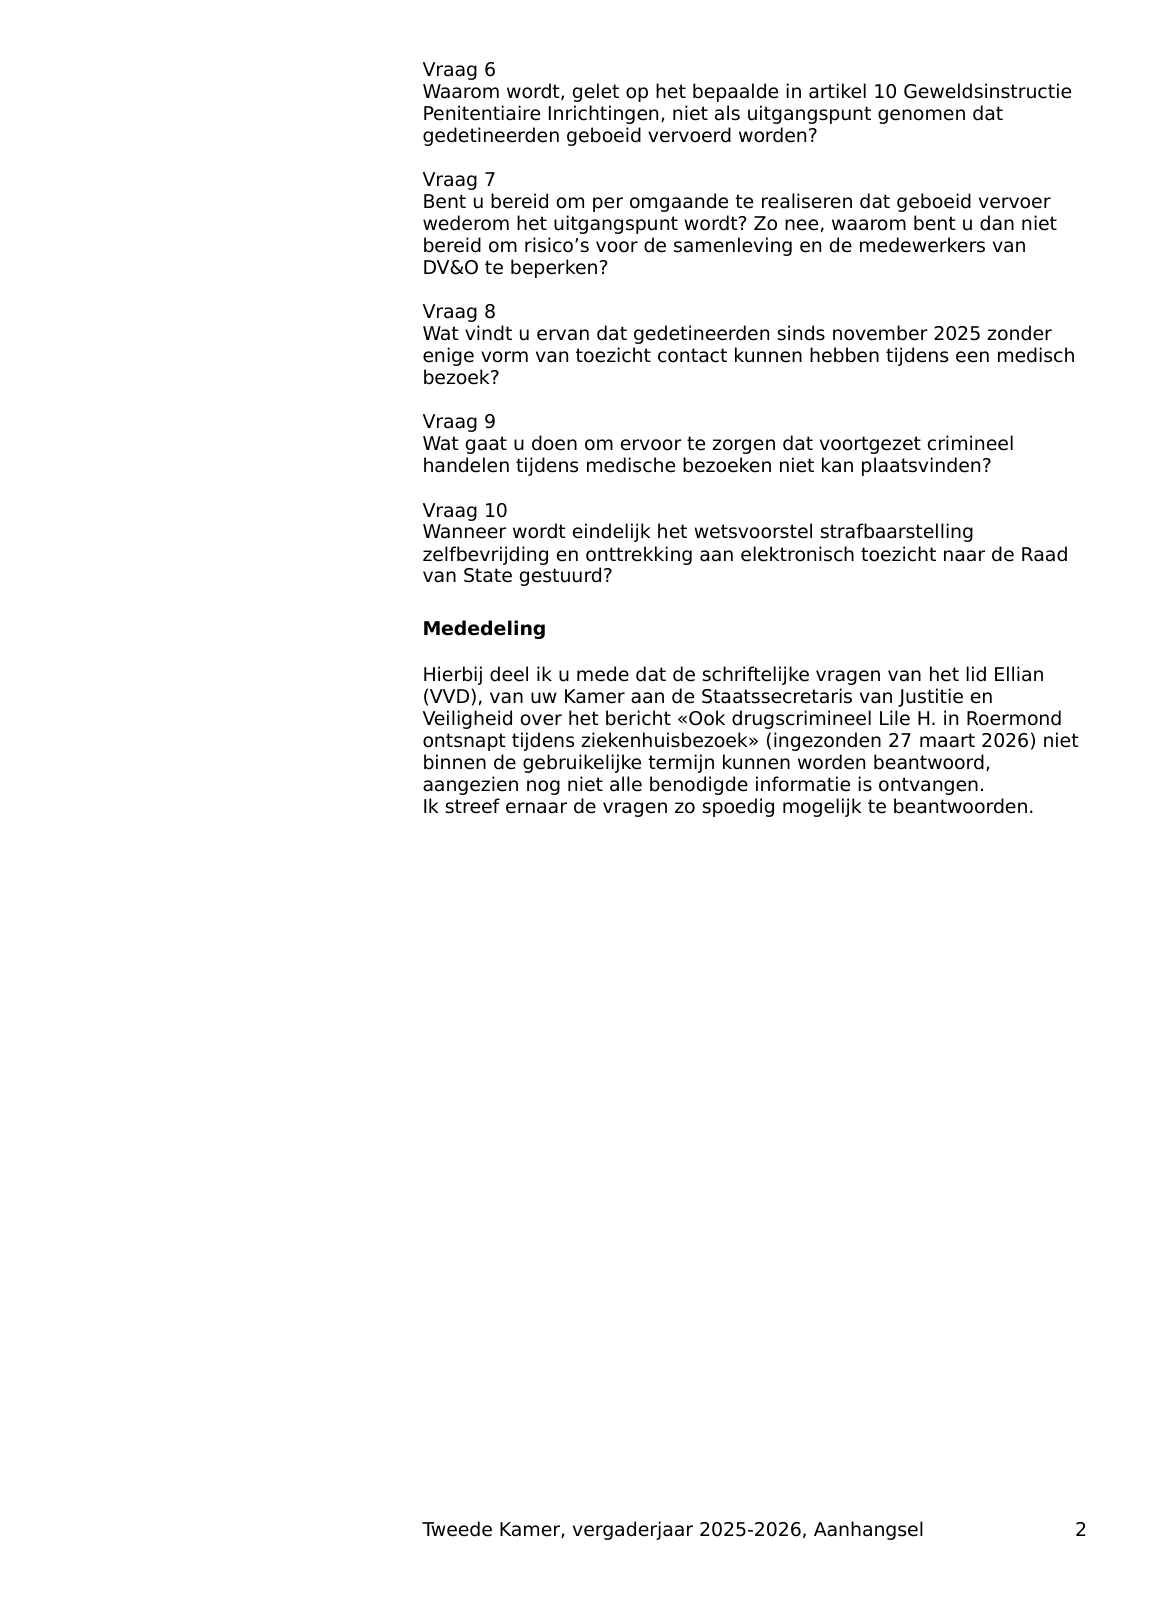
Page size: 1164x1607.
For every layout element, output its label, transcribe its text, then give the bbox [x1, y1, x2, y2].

subtitle Mededeling [422, 617, 1087, 639]
text Ik streef ernaar de vragen zo spoedig mogelijk te beantwoorden. [422, 796, 1087, 818]
text Vraag 8 [422, 301, 1087, 323]
text Wat gaat u doen om ervoor te zorgen dat voortgezet crimineel handelen tijdens medische bezoeken niet kan plaatsvinden? [422, 433, 1087, 477]
text Bent u bereid om per omgaande te realiseren dat geboeid vervoer wederom het uitgangspunt wordt? Zo nee, waarom bent u dan niet bereid om risico’s voor de samenleving en de medewerkers van DV&O te beperken? [422, 191, 1087, 279]
text Vraag 9 [422, 411, 1087, 433]
text Wanneer wordt eindelijk het wetsvoorstel strafbaarstelling zelfbevrijding en onttrekking aan elektronisch toezicht naar de Raad van State gestuurd? [422, 521, 1087, 587]
text Vraag 7 [422, 169, 1087, 191]
text Hierbij deel ik u mede dat de schriftelijke vragen van het lid Ellian (VVD), van uw Kamer aan de Staatssecretaris van Justitie en Veiligheid over het bericht «Ook drugscrimineel Lile H. in Roermond ontsnapt tijdens ziekenhuisbezoek» (ingezonden 27 maart 2026) niet binnen de gebruikelijke termijn kunnen worden beantwoord, aangezien nog niet alle benodigde informatie is ontvangen. [422, 664, 1087, 796]
text Waarom wordt, gelet op het bepaalde in artikel 10 Geweldsinstructie Penitentiaire Inrichtingen, niet als uitgangspunt genomen dat gedetineerden geboeid vervoerd worden? [422, 81, 1087, 147]
text Vraag 6 [422, 59, 1087, 81]
text Vraag 10 [422, 499, 1087, 521]
text Wat vindt u ervan dat gedetineerden sinds november 2025 zonder enige vorm van toezicht contact kunnen hebben tijdens een medisch bezoek? [422, 323, 1087, 389]
